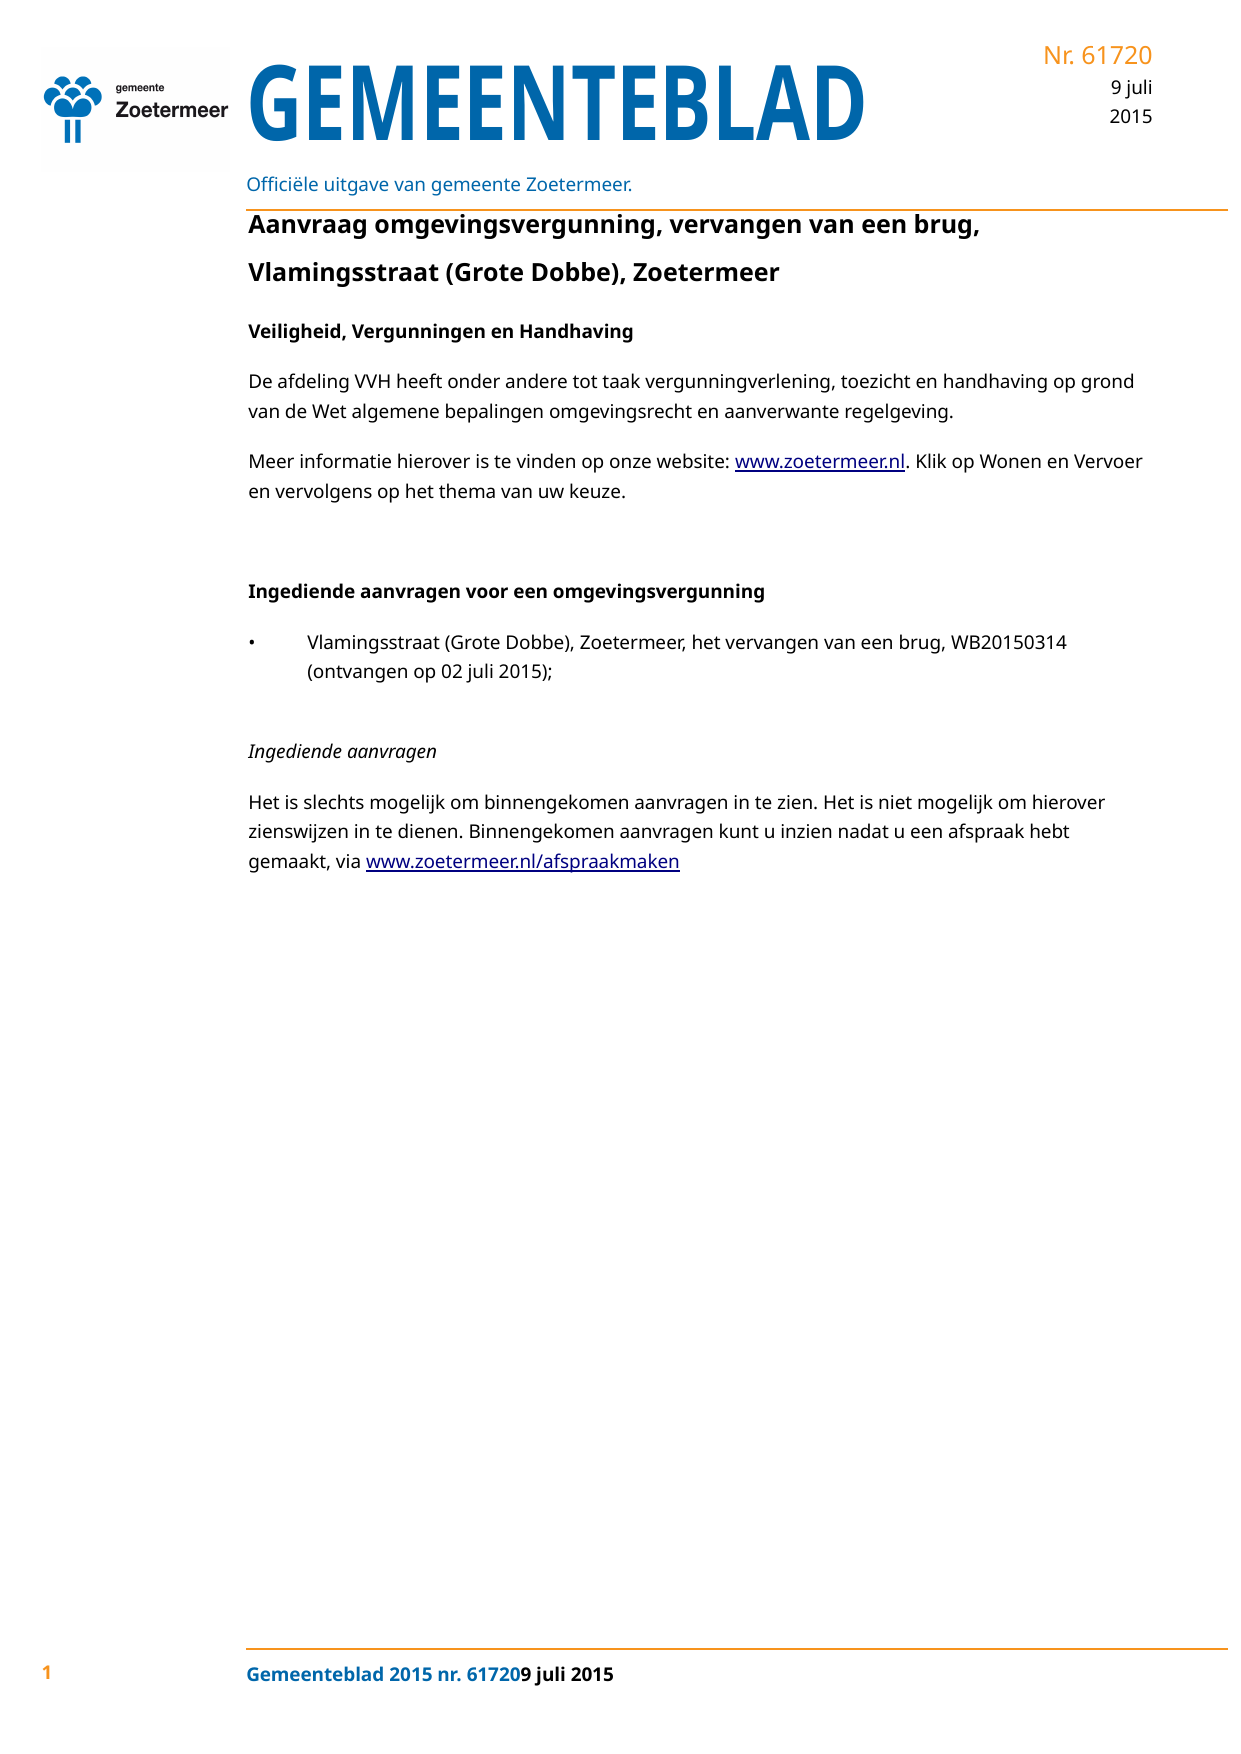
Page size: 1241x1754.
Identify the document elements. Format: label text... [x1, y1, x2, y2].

text Het is slechts mogelijk om binnengekomen aanvragen in te zien. Het is niet mogelijk om hierover zienswijzen in te dienen. Binnengekomen aanvragen kunt u inzien nadat u een afspraak hebt gemaakt, via www.zoetermeer.nl/afspraakmaken [248, 789, 1152, 874]
list Vlamingsstraat (Grote Dobbe), Zoetermeer, het vervangen van een brug, WB20150314 (ontvangen op 02 juli 2015); [248, 629, 1152, 684]
text Veiligheid, Vergunningen en Handhaving [248, 318, 1152, 344]
text Aanvraag omgevingsvergunning, vervangen van een brug, Vlamingsstraat (Grote Dobbe), Zoetermeer [248, 211, 1152, 288]
text Meer informatie hierover is te vinden op onze website: www.zoetermeer.nl. Klik op Wonen en Vervoer en vervolgens op het thema van uw keuze. [248, 448, 1152, 504]
text Ingediende aanvragen [248, 739, 1152, 764]
picture [41, 47, 231, 172]
text Ingediende aanvragen voor een omgevingsvergunning [248, 579, 1152, 604]
text De afdeling VVH heeft onder andere tot taak vergunningverlening, toezicht en handhaving op grond van de Wet algemene bepalingen omgevingsrecht en aanverwante regelgeving. [248, 368, 1152, 424]
